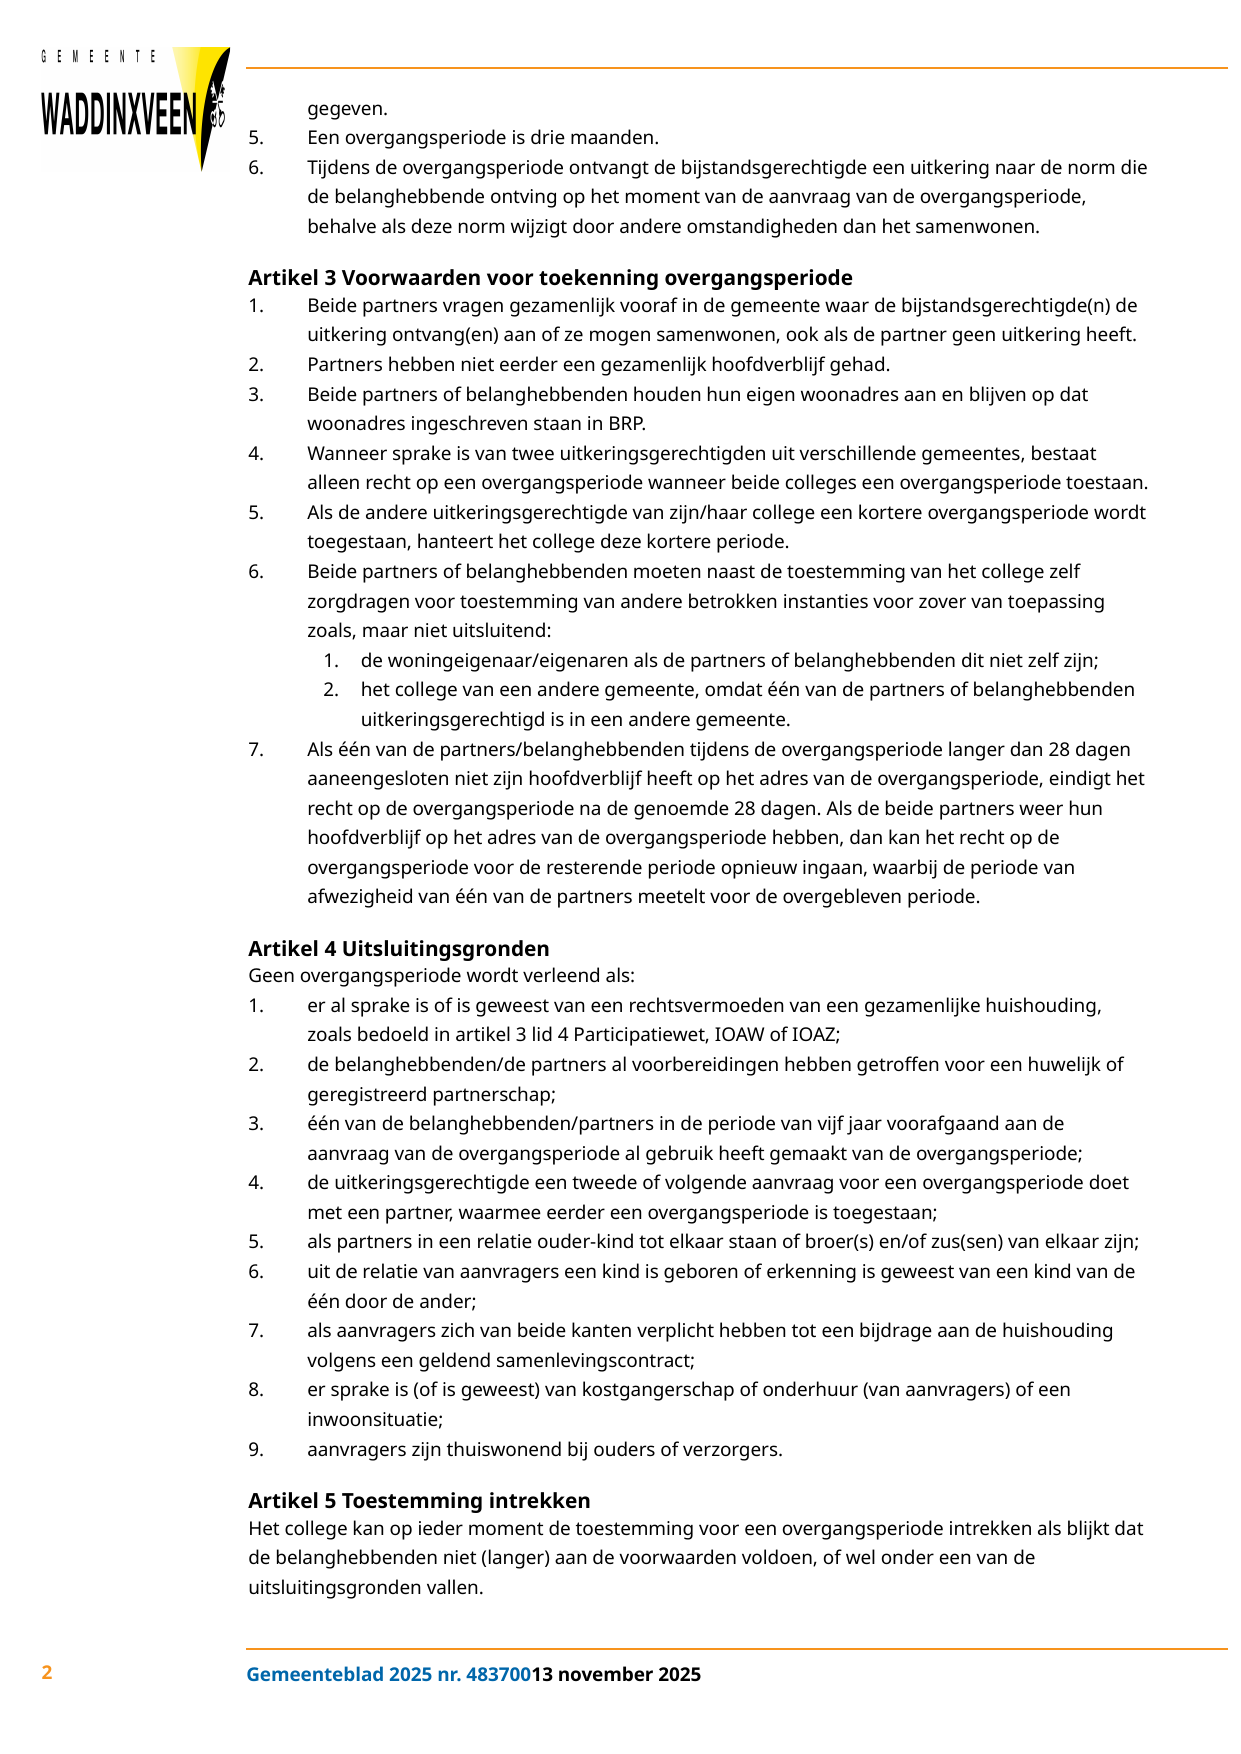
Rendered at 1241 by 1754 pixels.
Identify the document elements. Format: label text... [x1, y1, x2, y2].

list er sprake is (of is geweest) van kostgangerschap of onderhuur (van aanvragers) of een inwoonsituatie; [248, 1377, 1152, 1432]
list één van de belanghebbenden/partners in de periode van vijf jaar voorafgaand aan de aanvraag van de overgangsperiode al gebruik heeft gemaakt van de overgangsperiode; [248, 1110, 1152, 1166]
list Beide partners of belanghebbenden houden hun eigen woonadres aan en blijven op dat woonadres ingeschreven staan in BRP. [248, 381, 1152, 436]
list de uitkeringsgerechtigde een tweede of volgende aanvraag voor een overgangsperiode doet met een partner, waarmee eerder een overgangsperiode is toegestaan; [248, 1169, 1152, 1225]
list Wanneer sprake is van twee uitkeringsgerechtigden uit verschillende gemeentes, bestaat alleen recht op een overgangsperiode wanneer beide colleges een overgangsperiode toestaan. [248, 440, 1152, 495]
list aanvragers zijn thuiswonend bij ouders of verzorgers. [248, 1436, 1152, 1462]
list Als één van de partners/belanghebbenden tijdens de overgangsperiode langer dan 28 dagen aaneengesloten niet zijn hoofdverblijf heeft op het adres van de overgangsperiode, eindigt het recht op de overgangsperiode na de genoemde 28 dagen. Als de beide partners weer hun hoofdverblijf op het adres van de overgangsperiode hebben, dan kan het recht op de overgangsperiode voor de resterende periode opnieuw ingaan, waarbij de periode van afwezigheid van één van de partners meetelt voor de overgebleven periode. [248, 736, 1152, 909]
text Het college kan op ieder moment de toestemming voor een overgangsperiode intrekken als blijkt dat de belanghebbenden niet (langer) aan de voorwaarden voldoen, of wel onder een van de uitsluitingsgronden vallen. [248, 1515, 1152, 1599]
list Beide partners vragen gezamenlijk vooraf in de gemeente waar de bijstandsgerechtigde(n) de uitkering ontvang(en) aan of ze mogen samenwonen, ook als de partner geen uitkering heeft. [248, 292, 1152, 347]
text Artikel 4 Uitsluitingsgronden [248, 934, 1152, 962]
text Geen overgangsperiode wordt verleend als: [248, 962, 1152, 988]
list als partners in een relatie ouder-kind tot elkaar staan of broer(s) en/of zus(sen) van elkaar zijn; [248, 1229, 1152, 1254]
list Tijdens de overgangsperiode ontvangt de bijstandsgerechtigde een uitkering naar de norm die de belanghebbende ontving op het moment van de aanvraag van de overgangsperiode, behalve als deze norm wijzigt door andere omstandigheden dan het samenwonen. [248, 154, 1152, 239]
list Een overgangsperiode is drie maanden. [248, 124, 1152, 150]
list als aanvragers zich van beide kanten verplicht hebben tot een bijdrage aan de huishouding volgens een geldend samenlevingscontract; [248, 1317, 1152, 1373]
list Beide partners of belanghebbenden moeten naast de toestemming van het college zelf zorgdragen voor toestemming van andere betrokken instanties voor zover van toepassing zoals, maar niet uitsluitend: [248, 558, 1152, 643]
list er al sprake is of is geweest van een rechtsvermoeden van een gezamenlijke huishouding, zoals bedoeld in artikel 3 lid 4 Participatiewet, IOAW of IOAZ; [248, 992, 1152, 1047]
list het college van een andere gemeente, omdat één van de partners of belanghebbenden uitkeringsgerechtigd is in een andere gemeente. [323, 677, 1152, 732]
list de belanghebbenden/de partners al voorbereidingen hebben getroffen voor een huwelijk of geregistreerd partnerschap; [248, 1051, 1152, 1107]
list uit de relatie van aanvragers een kind is geboren of erkenning is geweest van een kind van de één door de ander; [248, 1258, 1152, 1314]
list de woningeigenaar/eigenaren als de partners of belanghebbenden dit niet zelf zijn; [323, 647, 1152, 673]
text Artikel 3 Voorwaarden voor toekenning overgangsperiode [248, 263, 1152, 292]
list gegeven. [248, 95, 1152, 121]
picture [41, 47, 231, 172]
text Artikel 5 Toestemming intrekken [248, 1486, 1152, 1515]
list Partners hebben niet eerder een gezamenlijk hoofdverblijf gehad. [248, 351, 1152, 377]
list Als de andere uitkeringsgerechtigde van zijn/haar college een kortere overgangsperiode wordt toegestaan, hanteert het college deze kortere periode. [248, 499, 1152, 554]
